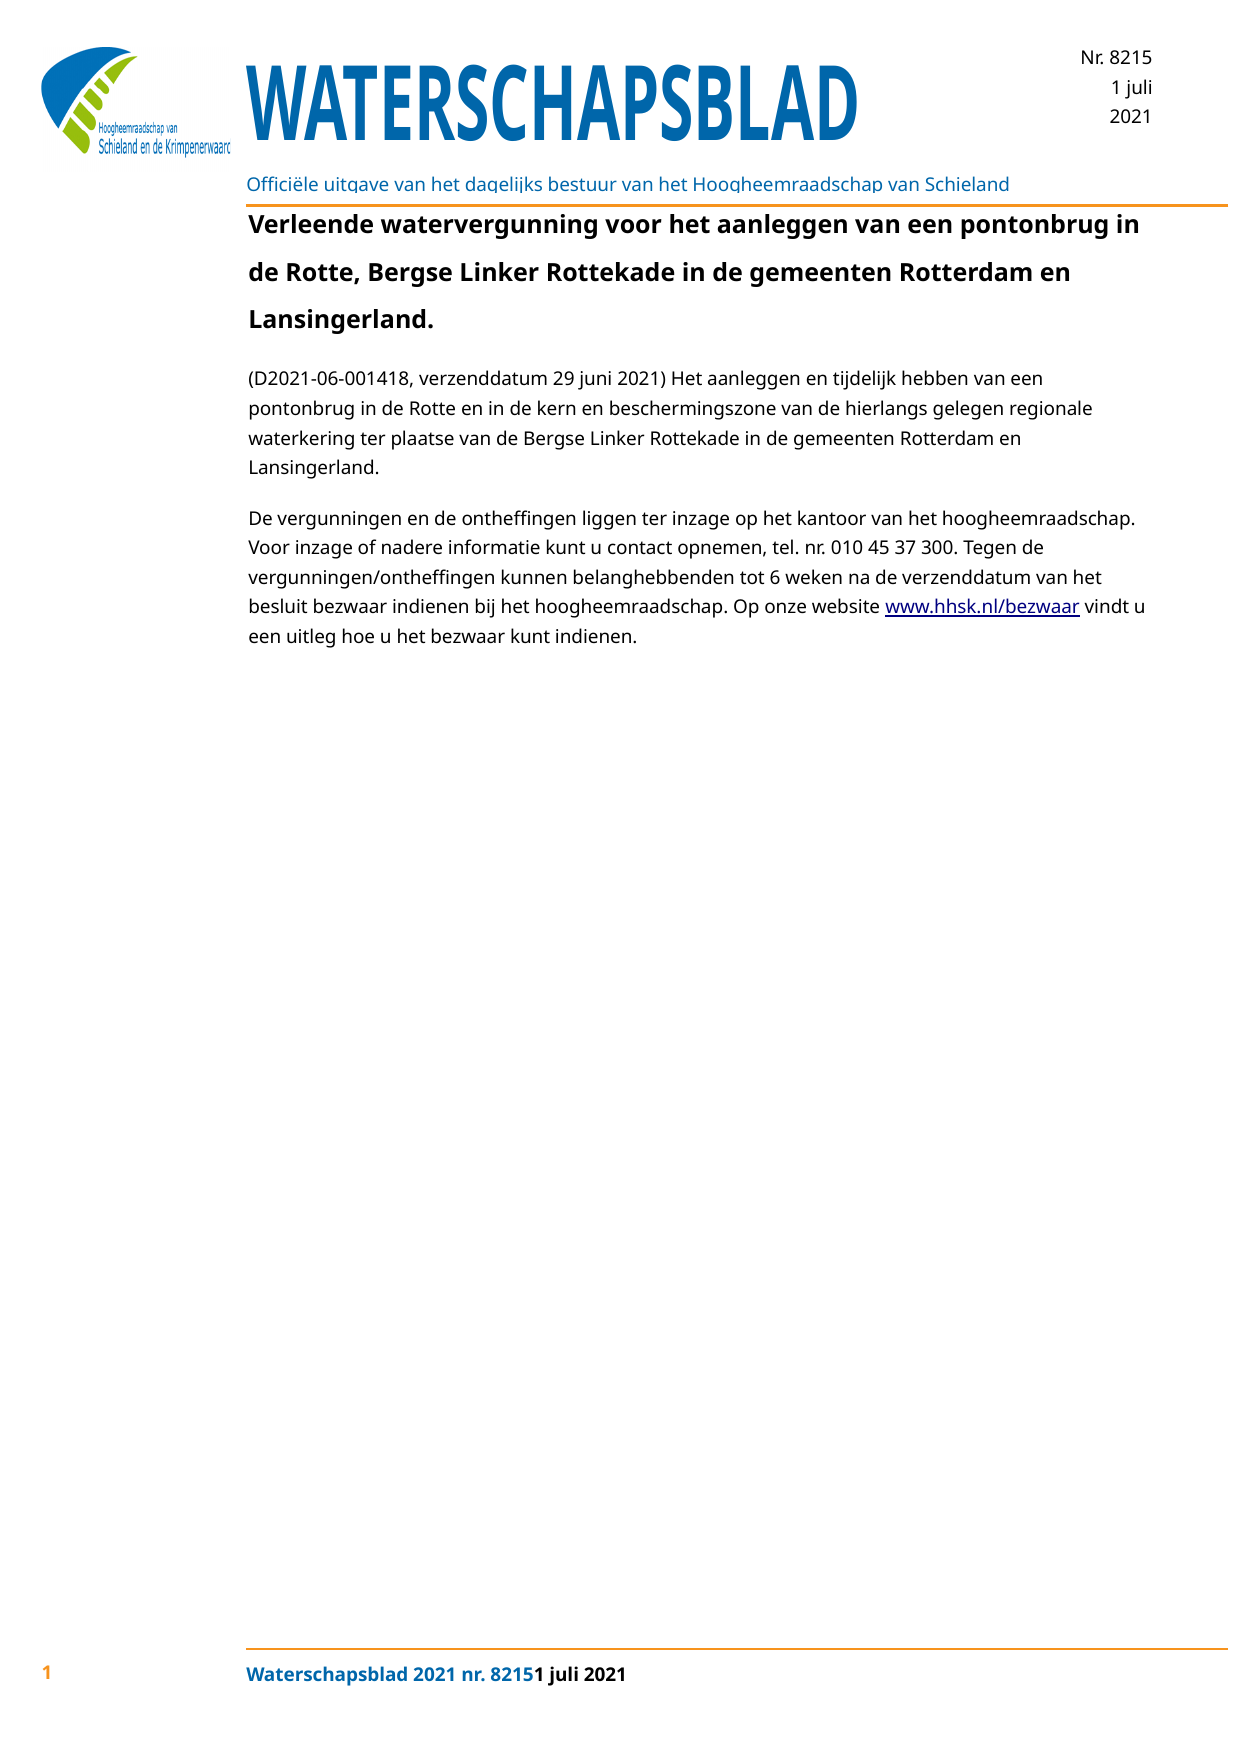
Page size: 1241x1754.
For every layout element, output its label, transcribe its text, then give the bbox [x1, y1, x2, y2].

text (D2021-06-001418, verzenddatum 29 juni 2021) Het aanleggen en tijdelijk hebben van een pontonbrug in de Rotte en in de kern en beschermingszone van de hierlangs gelegen regionale waterkering ter plaatse van de Bergse Linker Rottekade in de gemeenten Rotterdam en Lansingerland. [248, 366, 1152, 480]
text De vergunningen en de ontheffingen liggen ter inzage op het kantoor van het hoogheemraadschap. Voor inzage of nadere informatie kunt u contact opnemen, tel. nr. 010 45 37 300. Tegen de vergunningen/ontheffingen kunnen belanghebbenden tot 6 weken na de verzenddatum van het besluit bezwaar indienen bij het hoogheemraadschap. Op onze website www.hhsk.nl/bezwaar vindt u een uitleg hoe u het bezwaar kunt indienen. [248, 505, 1152, 649]
text Verleende watervergunning voor het aanleggen van een pontonbrug in de Rotte, Bergse Linker Rottekade in de gemeenten Rotterdam en Lansingerland. [248, 207, 1152, 336]
picture [41, 47, 231, 172]
